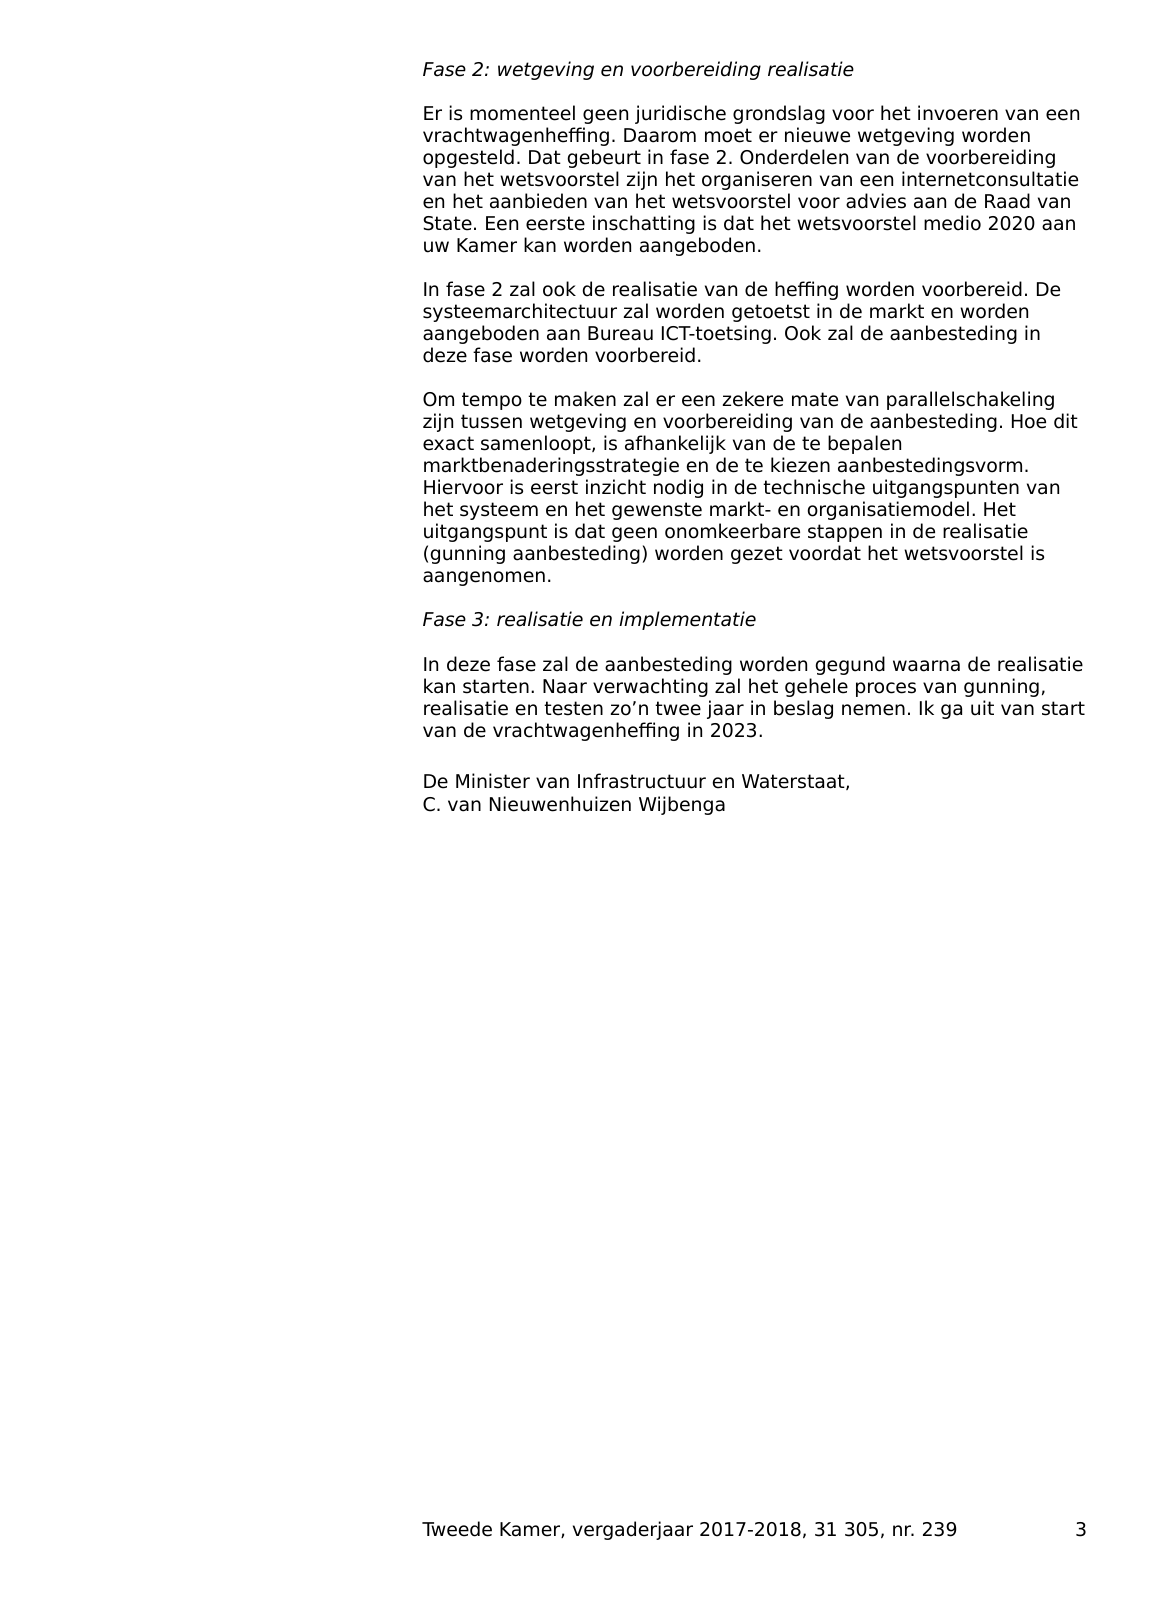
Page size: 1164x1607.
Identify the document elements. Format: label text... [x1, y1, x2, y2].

subtitle Fase 2: wetgeving en voorbereiding realisatie [422, 59, 1087, 81]
text In deze fase zal de aanbesteding worden gegund waarna de realisatie kan starten. Naar verwachting zal het gehele proces van gunning, realisatie en testen zo’n twee jaar in beslag nemen. Ik ga uit van start van de vrachtwagenheffing in 2023. [422, 653, 1087, 741]
text Er is momenteel geen juridische grondslag voor het invoeren van een vrachtwagenheffing. Daarom moet er nieuwe wetgeving worden opgesteld. Dat gebeurt in fase 2. Onderdelen van de voorbereiding van het wetsvoorstel zijn het organiseren van een internetconsultatie en het aanbieden van het wetsvoorstel voor advies aan de Raad van State. Een eerste inschatting is dat het wetsvoorstel medio 2020 aan uw Kamer kan worden aangeboden. [422, 103, 1087, 257]
text De Minister van Infrastructuur en Waterstaat, C. van Nieuwenhuizen Wijbenga [422, 771, 1087, 815]
text Om tempo te maken zal er een zekere mate van parallelschakeling zijn tussen wetgeving en voorbereiding van de aanbesteding. Hoe dit exact samenloopt, is afhankelijk van de te bepalen marktbenaderingsstrategie en de te kiezen aanbestedingsvorm. Hiervoor is eerst inzicht nodig in de technische uitgangspunten van het systeem en het gewenste markt- en organisatiemodel. Het uitgangspunt is dat geen onomkeerbare stappen in de realisatie (gunning aanbesteding) worden gezet voordat het wetsvoorstel is aangenomen. [422, 389, 1087, 587]
subtitle Fase 3: realisatie en implementatie [422, 609, 1087, 631]
text In fase 2 zal ook de realisatie van de heffing worden voorbereid. De systeemarchitectuur zal worden getoetst in de markt en worden aangeboden aan Bureau ICT-toetsing. Ook zal de aanbesteding in deze fase worden voorbereid. [422, 279, 1087, 367]
